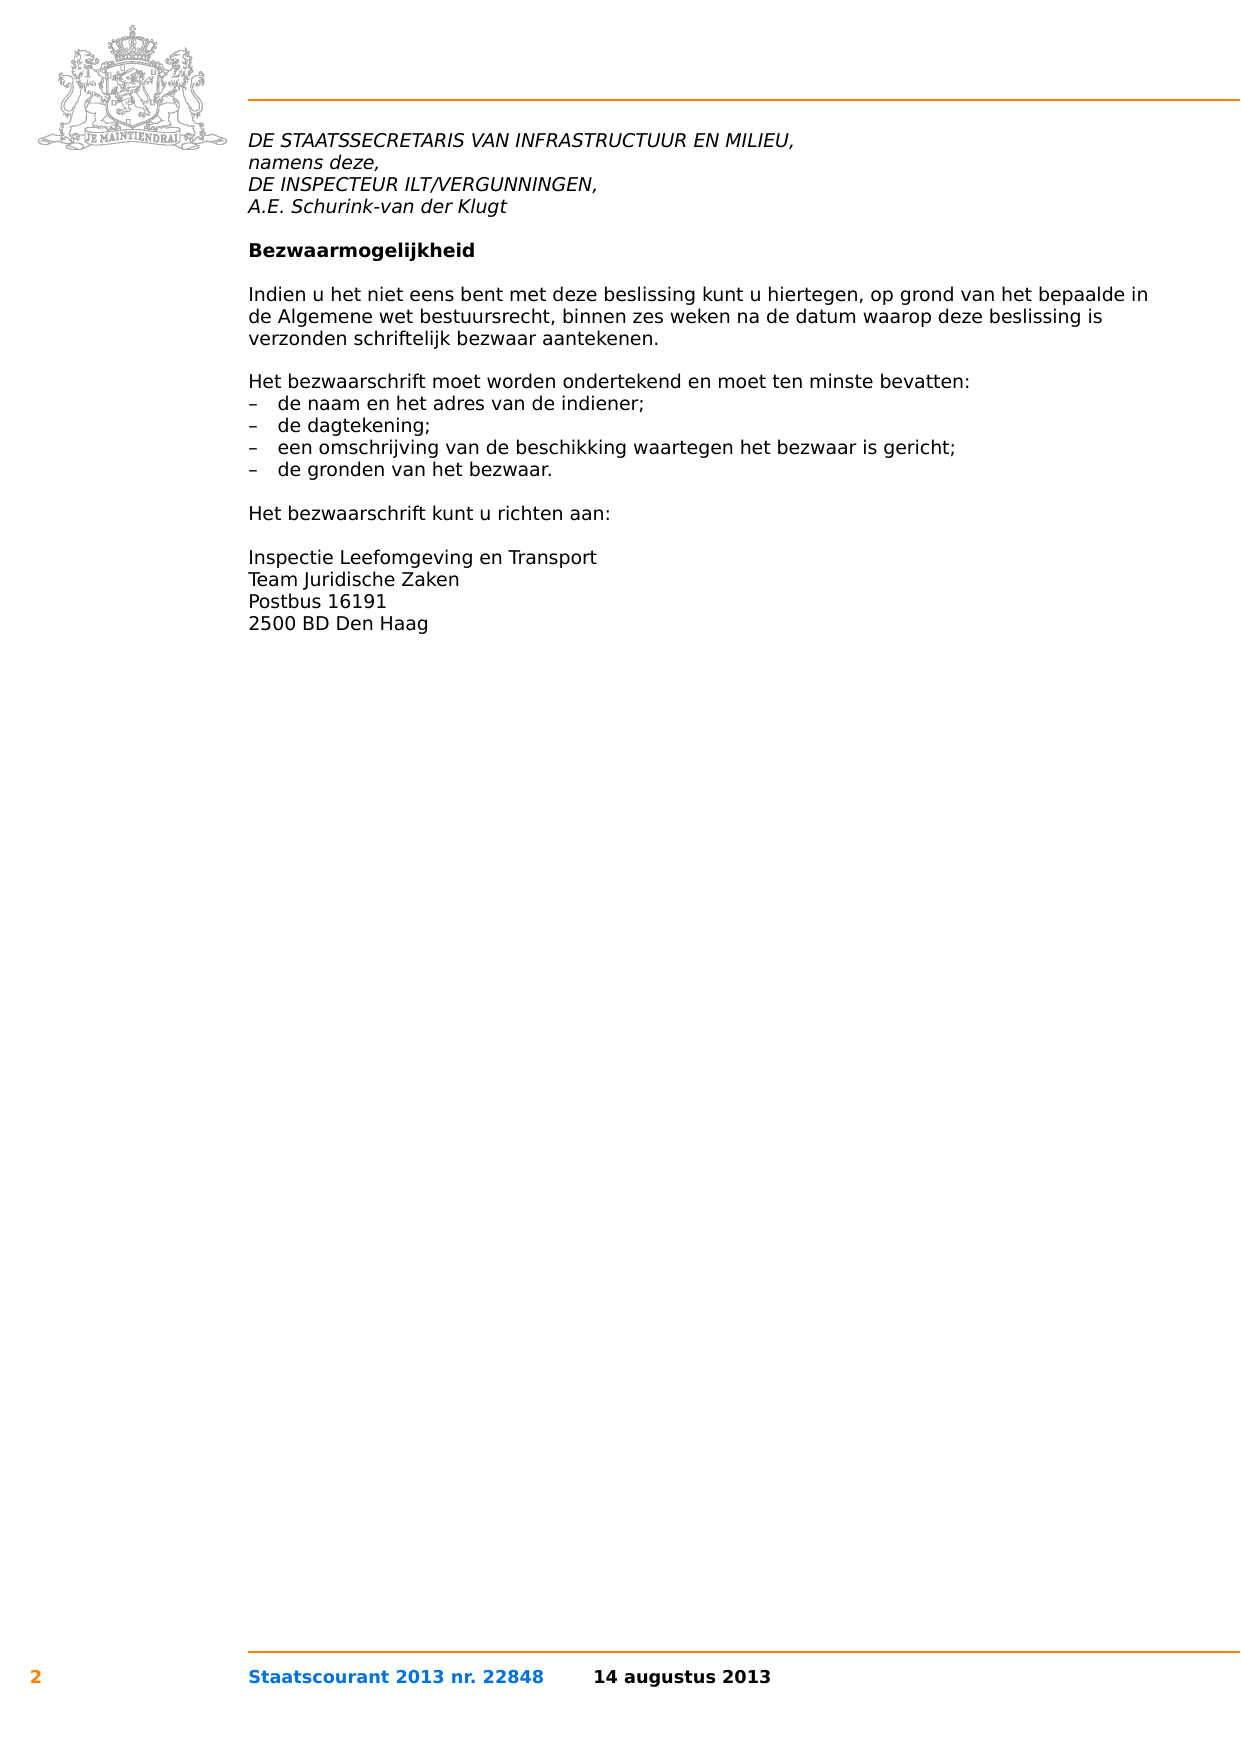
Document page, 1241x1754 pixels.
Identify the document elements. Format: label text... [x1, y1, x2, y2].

text DE STAATSSECRETARIS VAN INFRASTRUCTUUR EN MILIEU, namens deze, DE INSPECTEUR ILT/VERGUNNINGEN, A.E. Schurink-van der Klugt [248, 130, 1163, 218]
text Bezwaarmogelijkheid [248, 240, 1163, 262]
text – de gronden van het bezwaar. [248, 459, 1163, 481]
text – de naam en het adres van de indiener; [248, 393, 1163, 415]
text – een omschrijving van de beschikking waartegen het bezwaar is gericht; [248, 437, 1163, 459]
text Inspectie Leefomgeving en Transport [248, 547, 1163, 569]
text Postbus 16191 [248, 591, 1163, 613]
text 2500 BD Den Haag [248, 613, 1163, 635]
text Indien u het niet eens bent met deze beslissing kunt u hiertegen, op grond van het bepaalde in de Algemene wet bestuursrecht, binnen zes weken na de datum waarop deze beslissing is verzonden schriftelijk bezwaar aantekenen. [248, 283, 1163, 349]
text Team Juridische Zaken [248, 569, 1163, 591]
picture [38, 25, 227, 150]
text – de dagtekening; [248, 415, 1163, 437]
text Het bezwaarschrift moet worden ondertekend en moet ten minste bevatten: [248, 371, 1163, 393]
text Het bezwaarschrift kunt u richten aan: [248, 503, 1163, 525]
